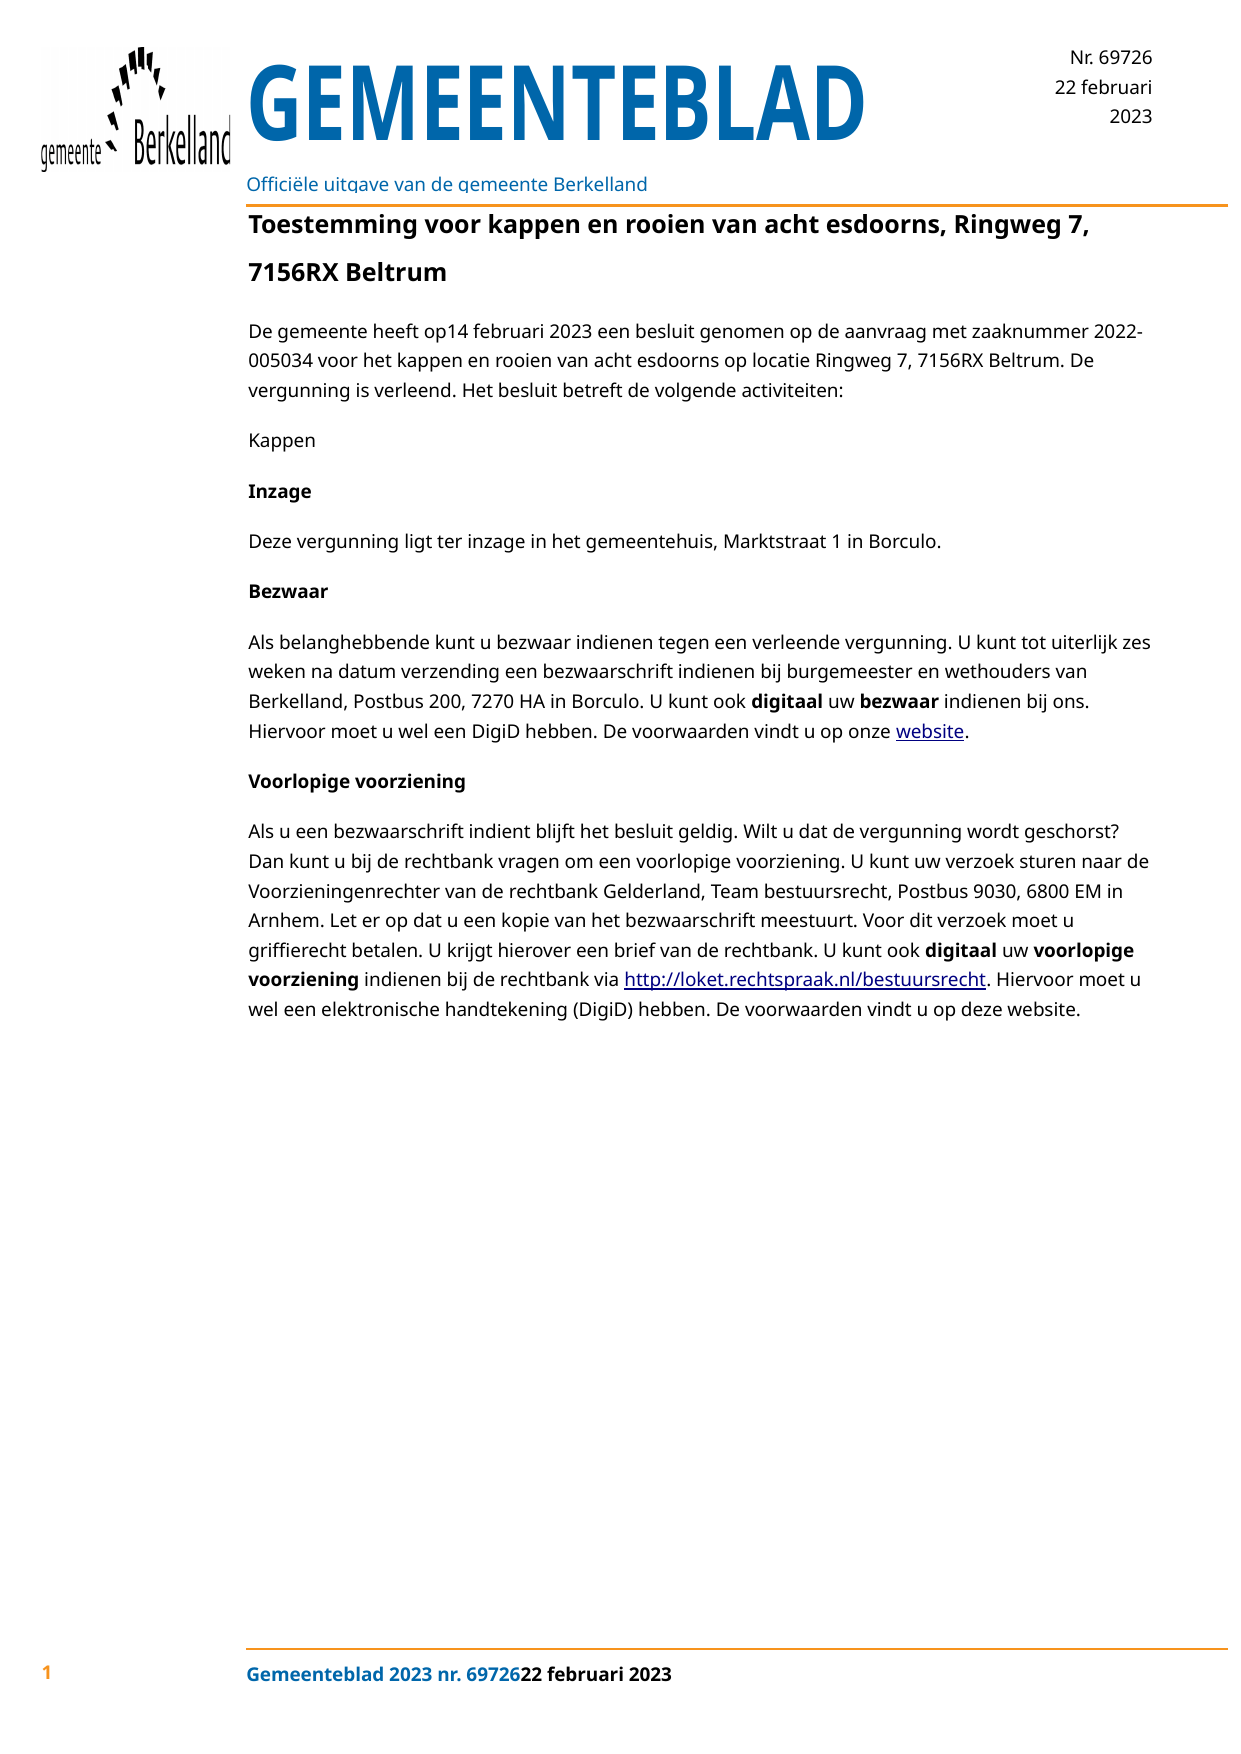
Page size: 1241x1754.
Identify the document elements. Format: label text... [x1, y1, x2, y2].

text De gemeente heeft op14 februari 2023 een besluit genomen op de aanvraag met zaaknummer 2022-005034 voor het kappen en rooien van acht esdoorns op locatie Ringweg 7, 7156RX Beltrum. De vergunning is verleend. Het besluit betreft de volgende activiteiten: [248, 318, 1152, 403]
text Bezwaar [248, 579, 1152, 604]
text Voorlopige voorziening [248, 768, 1152, 794]
text Toestemming voor kappen en rooien van acht esdoorns, Ringweg 7, 7156RX Beltrum [248, 207, 1152, 288]
text Inzage [248, 478, 1152, 504]
text Deze vergunning ligt ter inzage in het gemeentehuis, Marktstraat 1 in Borculo. [248, 528, 1152, 554]
text Als belanghebbende kunt u bezwaar indienen tegen een verleende vergunning. U kunt tot uiterlijk zes weken na datum verzending een bezwaarschrift indienen bij burgemeester en wethouders van Berkelland, Postbus 200, 7270 HA in Borculo. U kunt ook digitaal uw bezwaar indienen bij ons. Hiervoor moet u wel een DigiD hebben. De voorwaarden vindt u op onze website. [248, 629, 1152, 744]
text Als u een bezwaarschrift indient blijft het besluit geldig. Wilt u dat de vergunning wordt geschorst? Dan kunt u bij de rechtbank vragen om een voorlopige voorziening. U kunt uw verzoek sturen naar de Voorzieningenrechter van de rechtbank Gelderland, Team bestuursrecht, Postbus 9030, 6800 EM in Arnhem. Let er op dat u een kopie van het bezwaarschrift meestuurt. Voor dit verzoek moet u griffierecht betalen. U krijgt hierover een brief van de rechtbank. U kunt ook digitaal uw voorlopige voorziening indienen bij de rechtbank via http://loket.rechtspraak.nl/bestuursrecht. Hiervoor moet u wel een elektronische handtekening (DigiD) hebben. De voorwaarden vindt u op deze website. [248, 819, 1152, 1022]
text Kappen [248, 427, 1152, 453]
picture [41, 47, 231, 172]
